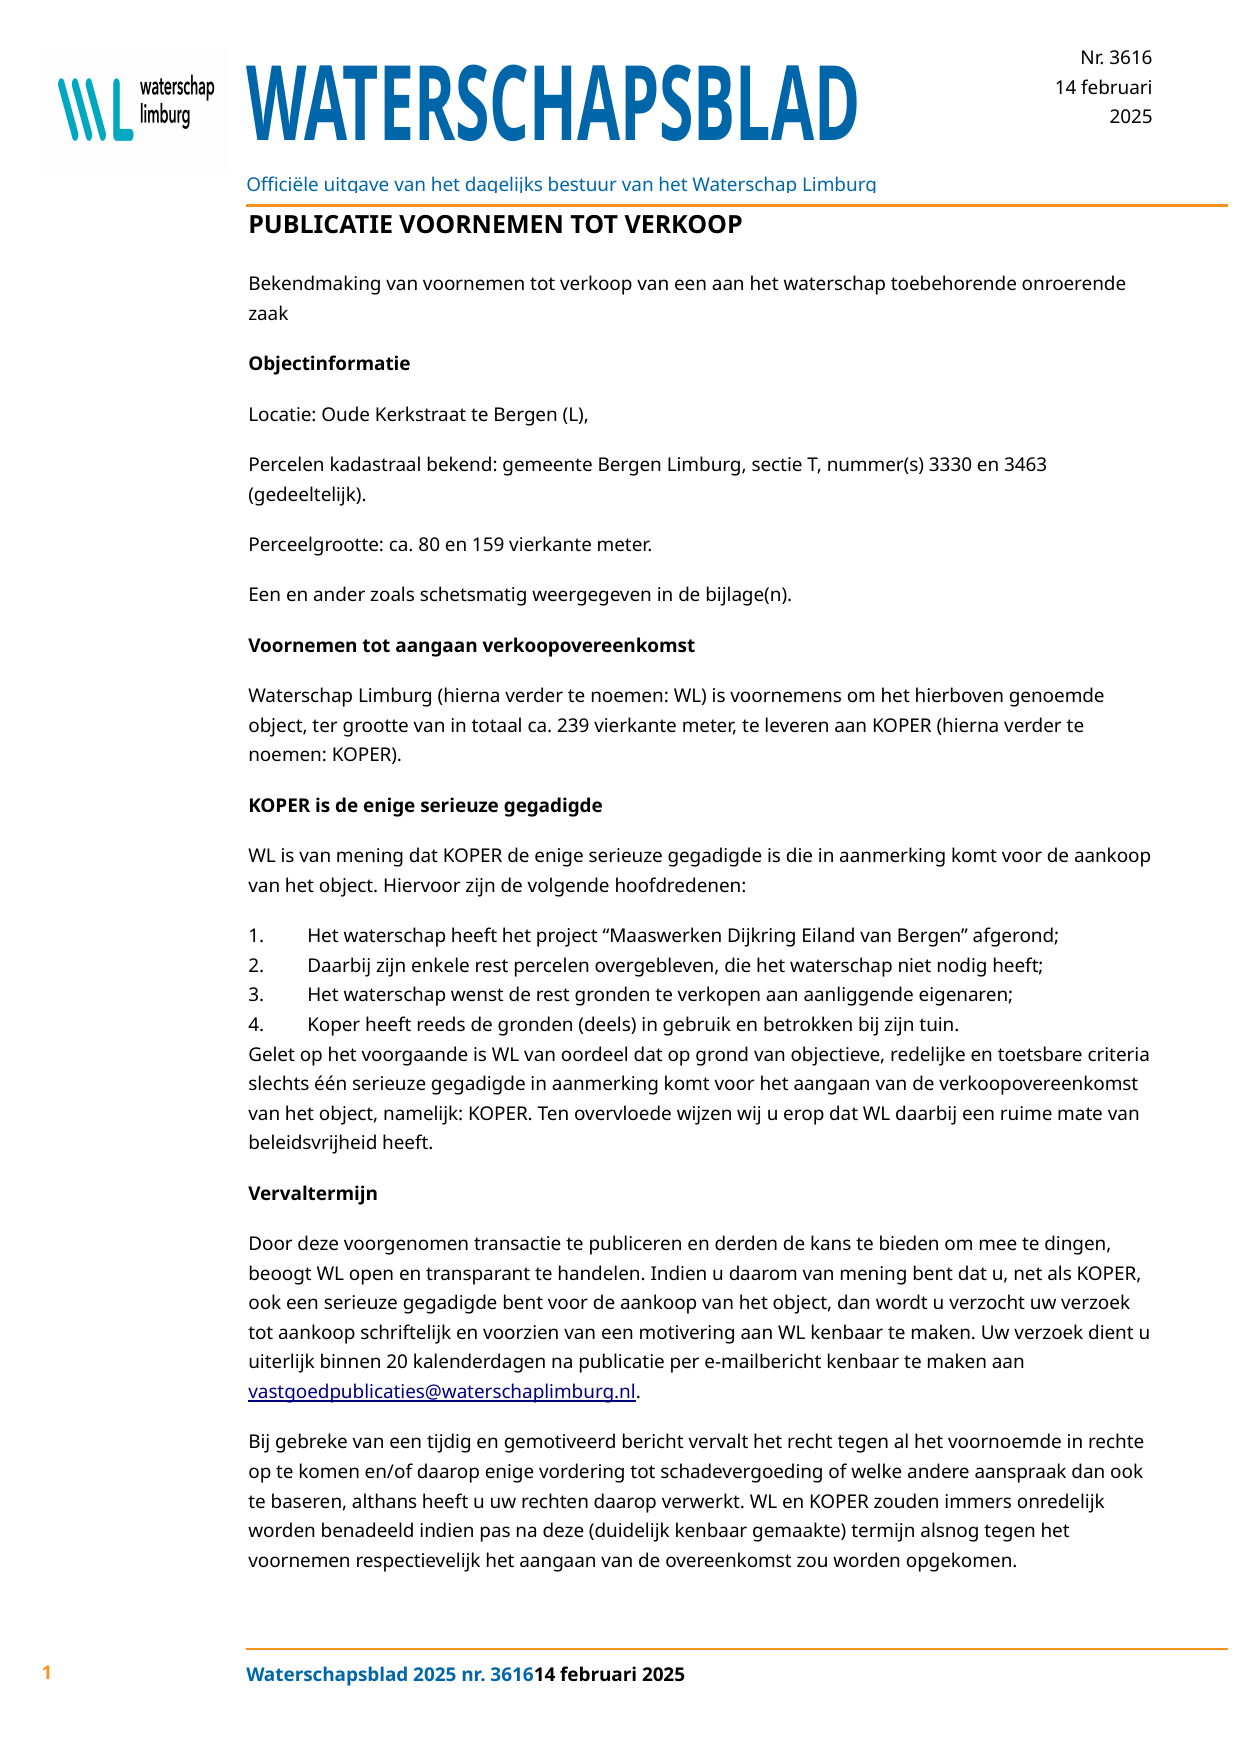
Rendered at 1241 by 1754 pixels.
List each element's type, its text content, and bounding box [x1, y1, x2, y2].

text Door deze voorgenomen transactie te publiceren en derden de kans te bieden om mee te dingen, beoogt WL open en transparant te handelen. Indien u daarom van mening bent dat u, net als KOPER, ook een serieuze gegadigde bent voor de aankoop van het object, dan wordt u verzocht uw verzoek tot aankoop schriftelijk en voorzien van een motivering aan WL kenbaar te maken. Uw verzoek dient u uiterlijk binnen 20 kalenderdagen na publicatie per e-mailbericht kenbaar te maken aan vastgoedpublicaties@waterschaplimburg.nl. [248, 1230, 1152, 1404]
text Bekendmaking van voornemen tot verkoop van een aan het waterschap toebehorende onroerende zaak [248, 270, 1152, 326]
list Daarbij zijn enkele rest percelen overgebleven, die het waterschap niet nodig heeft; [248, 952, 1152, 978]
list Koper heeft reeds de gronden (deels) in gebruik en betrokken bij zijn tuin. [248, 1011, 1152, 1037]
text KOPER is de enige serieuze gegadigde [248, 792, 1152, 818]
text Waterschap Limburg (hierna verder te noemen: WL) is voornemens om het hierboven genoemde object, ter grootte van in totaal ca. 239 vierkante meter, te leveren aan KOPER (hierna verder te noemen: KOPER). [248, 682, 1152, 767]
picture [41, 47, 231, 172]
text Voornemen tot aangaan verkoopovereenkomst [248, 632, 1152, 658]
text Vervaltermijn [248, 1180, 1152, 1206]
text WL is van mening dat KOPER de enige serieuze gegadigde is die in aanmerking komt voor de aankoop van het object. Hiervoor zijn de volgende hoofdredenen: [248, 842, 1152, 898]
text Gelet op het voorgaande is WL van oordeel dat op grond van objectieve, redelijke en toetsbare criteria slechts één serieuze gegadigde in aanmerking komt voor het aangaan van de verkoopovereenkomst van het object, namelijk: KOPER. Ten overvloede wijzen wij u erop dat WL daarbij een ruime mate van beleidsvrijheid heeft. [248, 1041, 1152, 1155]
text PUBLICATIE VOORNEMEN TOT VERKOOP [248, 207, 1152, 241]
list Het waterschap heeft het project “Maaswerken Dijkring Eiland van Bergen” afgerond; [248, 922, 1152, 948]
text Perceelgrootte: ca. 80 en 159 vierkante meter. [248, 531, 1152, 557]
text Bij gebreke van een tijdig en gemotiveerd bericht vervalt het recht tegen al het voornoemde in rechte op te komen en/of daarop enige vordering tot schadevergoeding of welke andere aanspraak dan ook te baseren, althans heeft u uw rechten daarop verwerkt. WL en KOPER zouden immers onredelijk worden benadeeld indien pas na deze (duidelijk kenbaar gemaakte) termijn alsnog tegen het voornemen respectievelijk het aangaan van de overeenkomst zou worden opgekomen. [248, 1429, 1152, 1573]
list Het waterschap wenst de rest gronden te verkopen aan aanliggende eigenaren; [248, 982, 1152, 1007]
text Objectinformatie [248, 350, 1152, 376]
text Een en ander zoals schetsmatig weergegeven in de bijlage(n). [248, 582, 1152, 607]
text Percelen kadastraal bekend: gemeente Bergen Limburg, sectie T, nummer(s) 3330 en 3463 (gedeeltelijk). [248, 451, 1152, 506]
text Locatie: Oude Kerkstraat te Bergen (L), [248, 401, 1152, 426]
